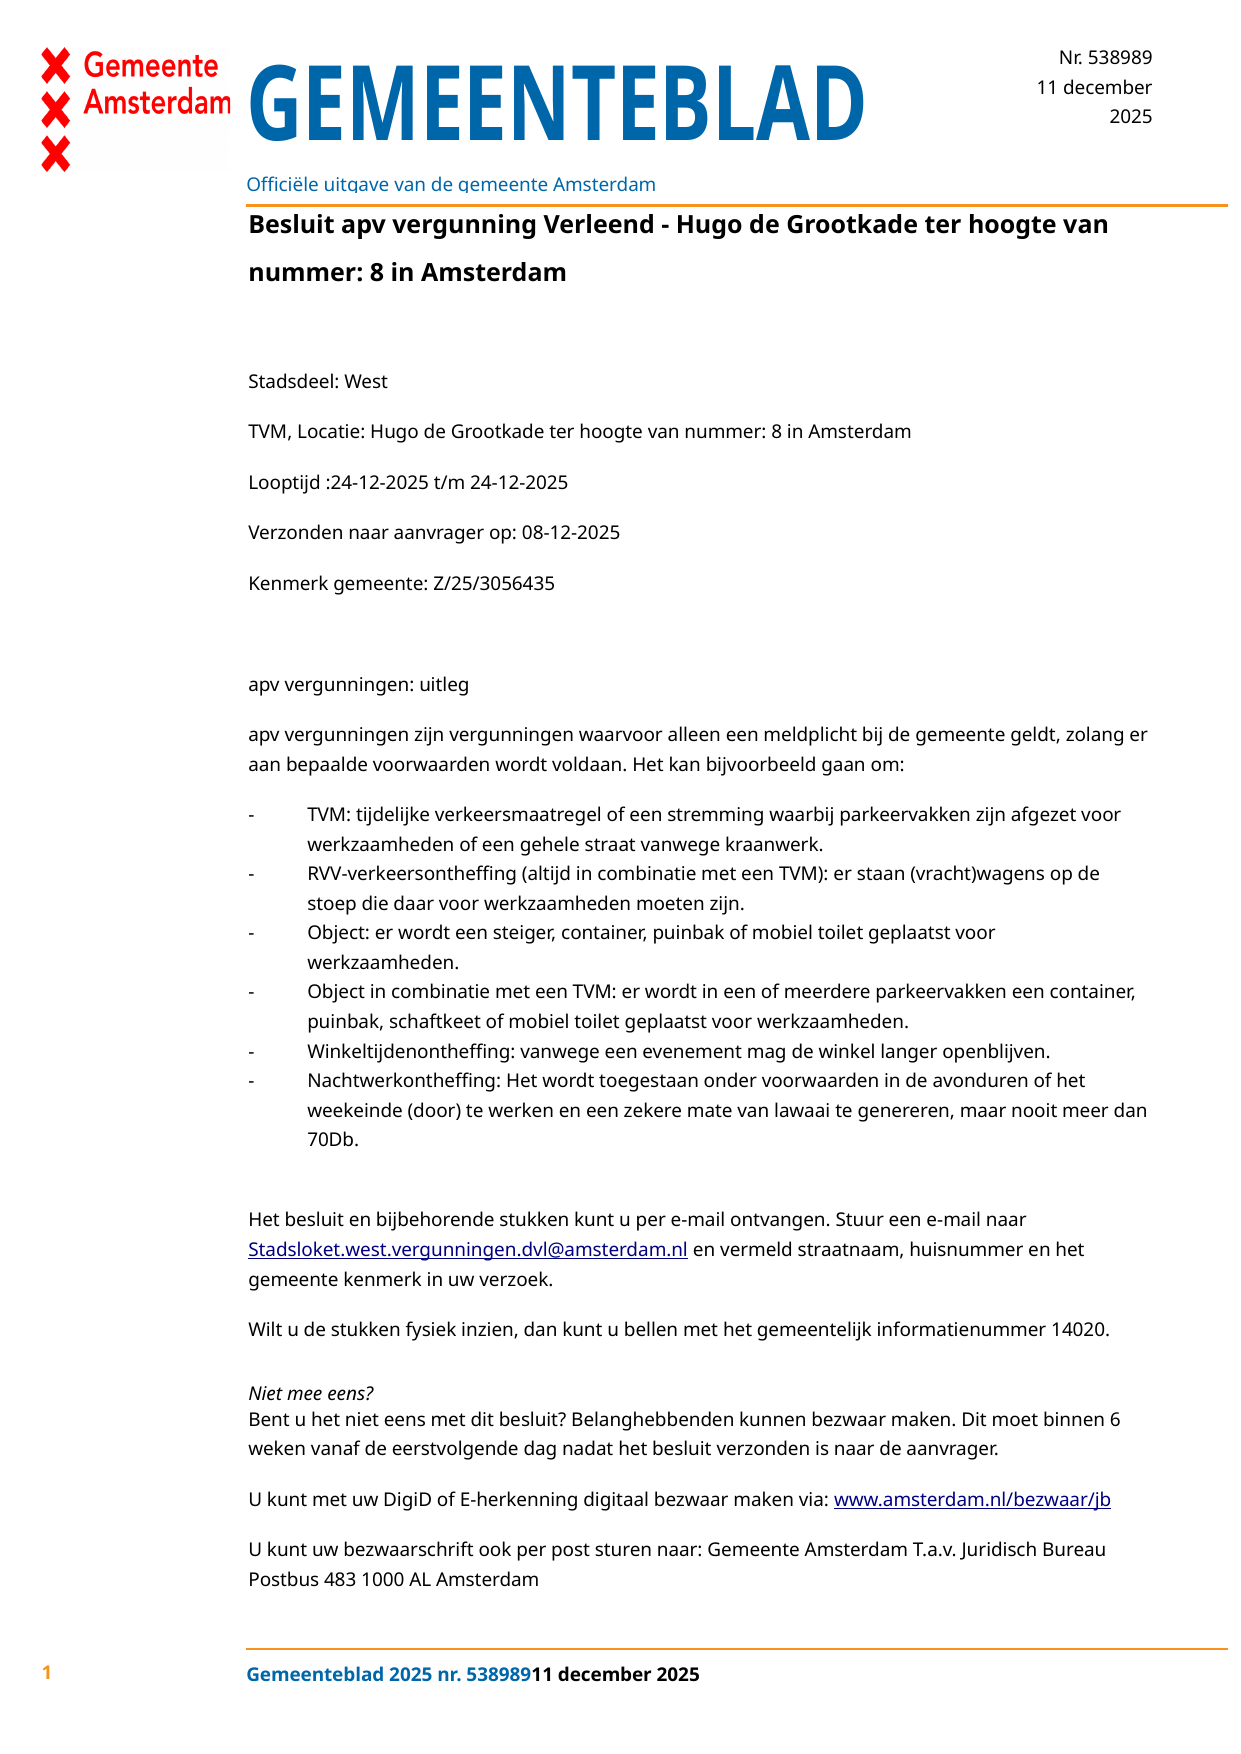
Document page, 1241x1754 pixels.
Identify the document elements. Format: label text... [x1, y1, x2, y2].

text Het besluit en bijbehorende stukken kunt u per e-mail ontvangen. Stuur een e-mail naar Stadsloket.west.vergunningen.dvl@amsterdam.nl en vermeld straatnaam, huisnummer en het gemeente kenmerk in uw verzoek. [248, 1207, 1152, 1292]
text apv vergunningen zijn vergunningen waarvoor alleen een meldplicht bij de gemeente geldt, zolang er aan bepaalde voorwaarden wordt voldaan. Het kan bijvoorbeeld gaan om: [248, 721, 1152, 777]
list Object in combinatie met een TVM: er wordt in een of meerdere parkeervakken een container, puinbak, schaftkeet of mobiel toilet geplaatst voor werkzaamheden. [248, 979, 1152, 1034]
text Wilt u de stukken fysiek inzien, dan kunt u bellen met het gemeentelijk informatienummer 14020. [248, 1316, 1152, 1342]
list Winkeltijdenontheffing: vanwege een evenement mag de winkel langer openblijven. [248, 1038, 1152, 1064]
text apv vergunningen: uitleg [248, 671, 1152, 697]
text Looptijd :24-12-2025 t/m 24-12-2025 [248, 469, 1152, 495]
text Besluit apv vergunning Verleend - Hugo de Grootkade ter hoogte van nummer: 8 in Amsterdam [248, 207, 1152, 288]
text Bent u het niet eens met dit besluit? Belanghebbenden kunnen bezwaar maken. Dit moet binnen 6 weken vanaf de eerstvolgende dag nadat het besluit verzonden is naar de aanvrager. [248, 1406, 1152, 1461]
text TVM, Locatie: Hugo de Grootkade ter hoogte van nummer: 8 in Amsterdam [248, 419, 1152, 444]
text U kunt met uw DigiD of E-herkenning digitaal bezwaar maken via: www.amsterdam.nl/bezwaar/jb [248, 1486, 1152, 1512]
list RVV-verkeersontheffing (altijd in combinatie met een TVM): er staan (vracht)wagens op de stoep die daar voor werkzaamheden moeten zijn. [248, 860, 1152, 916]
text U kunt uw bezwaarschrift ook per post sturen naar: Gemeente Amsterdam T.a.v. Juridisch Bureau Postbus 483 1000 AL Amsterdam [248, 1536, 1152, 1592]
text Stadsdeel: West [248, 368, 1152, 394]
list TVM: tijdelijke verkeersmaatregel of een stremming waarbij parkeervakken zijn afgezet voor werkzaamheden of een gehele straat vanwege kraanwerk. [248, 801, 1152, 857]
list Nachtwerkontheffing: Het wordt toegestaan onder voorwaarden in de avonduren of het weekeinde (door) te werken en een zekere mate van lawaai te genereren, maar nooit meer dan 70Db. [248, 1067, 1152, 1152]
text Kenmerk gemeente: Z/25/3056435 [248, 570, 1152, 596]
picture [41, 47, 231, 172]
list Object: er wordt een steiger, container, puinbak of mobiel toilet geplaatst voor werkzaamheden. [248, 919, 1152, 975]
text Niet mee eens? [248, 1380, 1152, 1406]
text Verzonden naar aanvrager op: 08-12-2025 [248, 519, 1152, 545]
